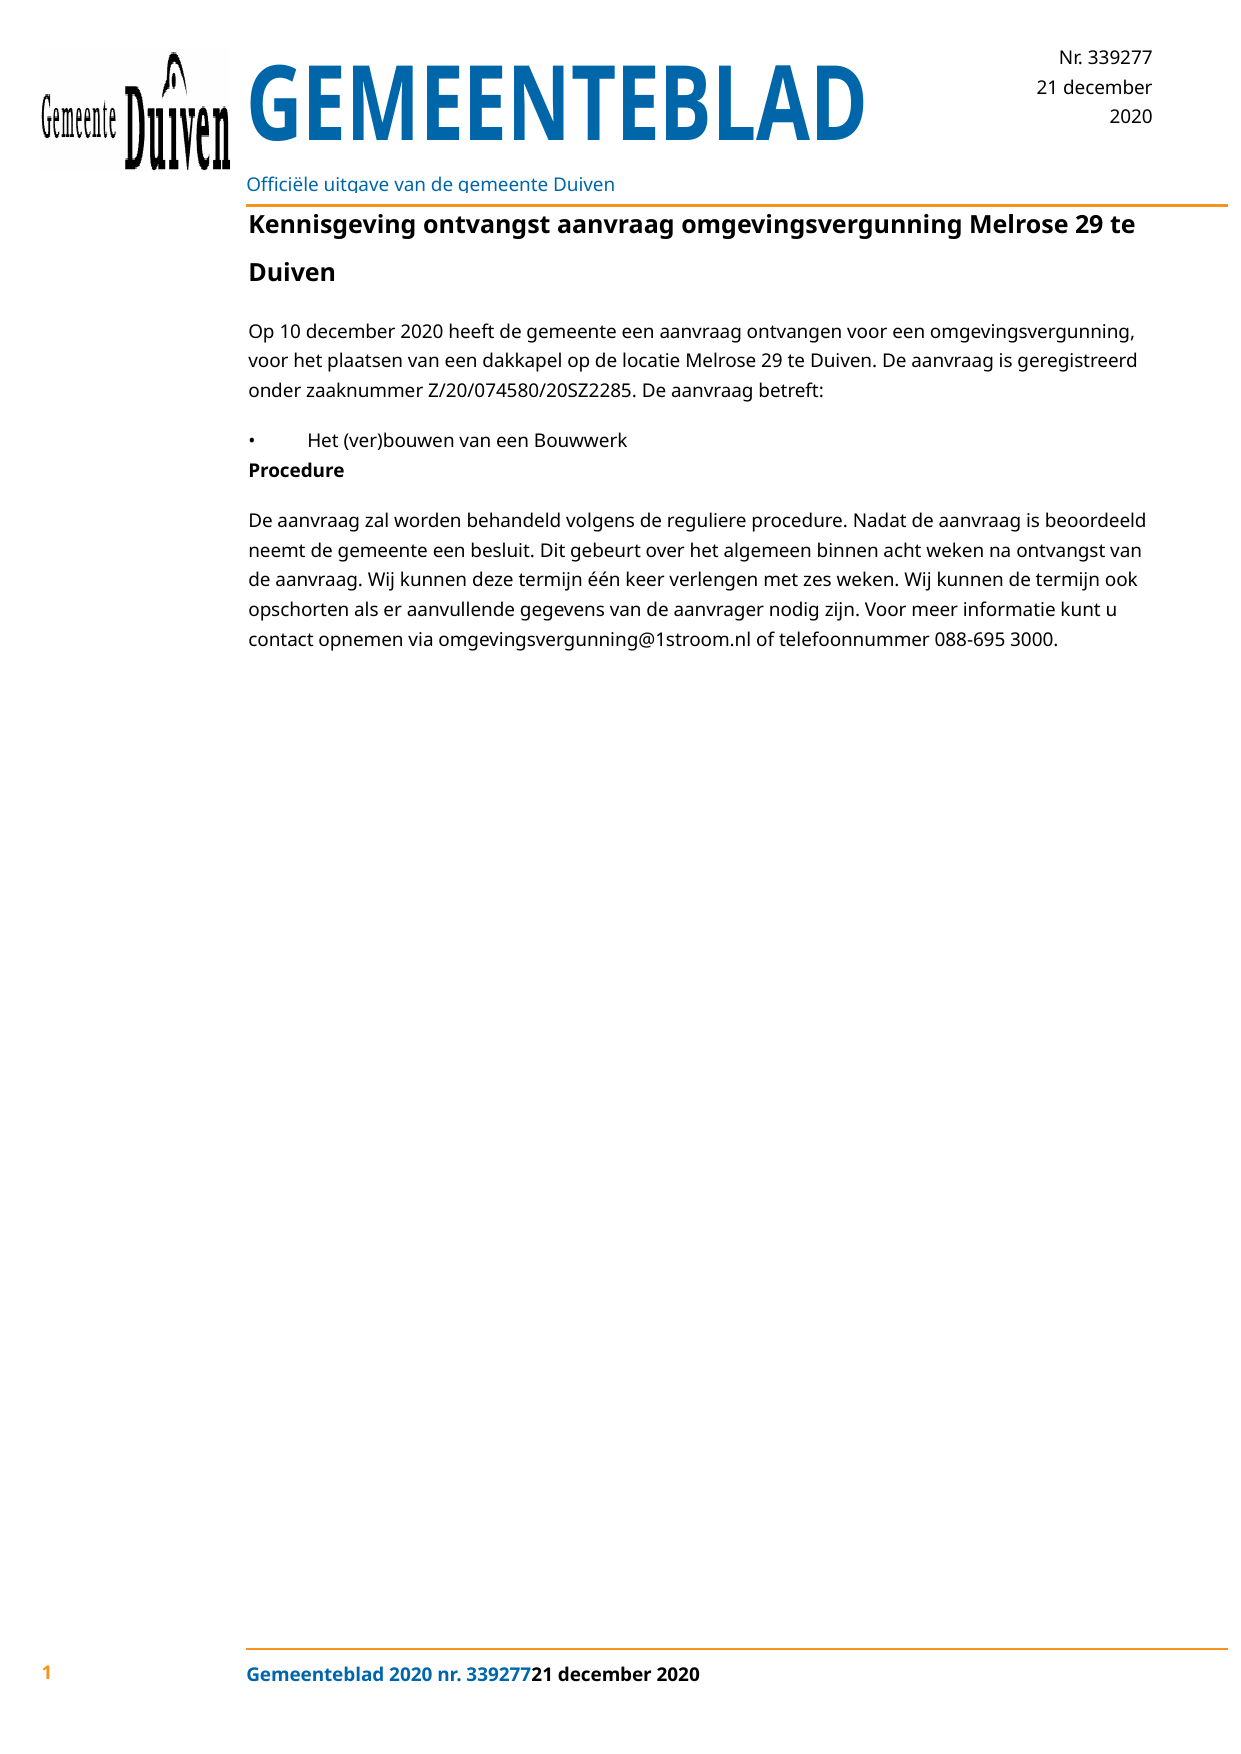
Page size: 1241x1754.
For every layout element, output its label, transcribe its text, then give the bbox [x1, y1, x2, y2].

text Op 10 december 2020 heeft de gemeente een aanvraag ontvangen voor een omgevingsvergunning, voor het plaatsen van een dakkapel op de locatie Melrose 29 te Duiven. De aanvraag is geregistreerd onder zaaknummer Z/20/074580/20SZ2285. De aanvraag betreft: [248, 318, 1152, 403]
text Procedure [248, 457, 1152, 483]
picture [41, 47, 231, 172]
text Kennisgeving ontvangst aanvraag omgevingsvergunning Melrose 29 te Duiven [248, 207, 1152, 288]
text De aanvraag zal worden behandeld volgens de reguliere procedure. Nadat de aanvraag is beoordeeld neemt de gemeente een besluit. Dit gebeurt over het algemeen binnen acht weken na ontvangst van de aanvraag. Wij kunnen deze termijn één keer verlengen met zes weken. Wij kunnen de termijn ook opschorten als er aanvullende gegevens van de aanvrager nodig zijn. Voor meer informatie kunt u contact opnemen via omgevingsvergunning@1stroom.nl of telefoonnummer 088-695 3000. [248, 507, 1152, 652]
list Het (ver)bouwen van een Bouwwerk [248, 427, 1152, 453]
